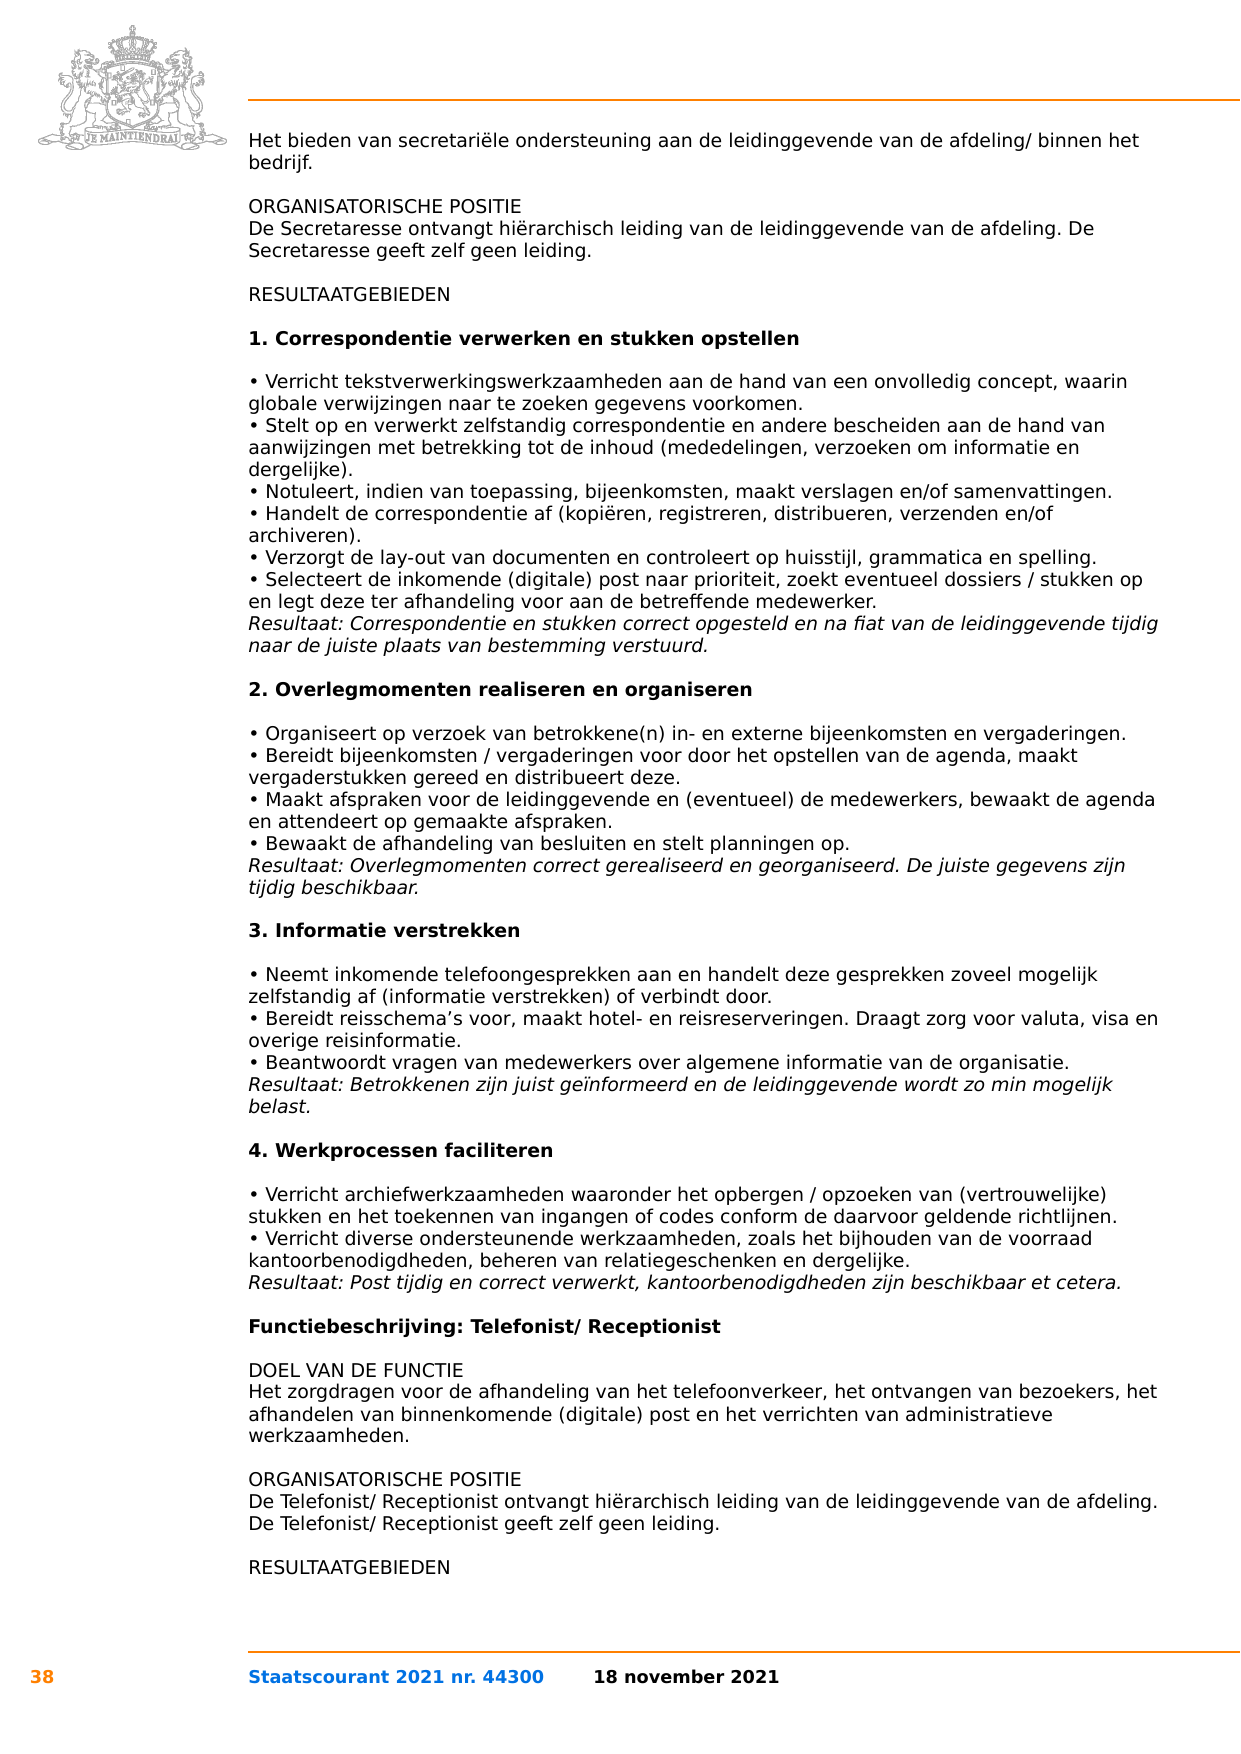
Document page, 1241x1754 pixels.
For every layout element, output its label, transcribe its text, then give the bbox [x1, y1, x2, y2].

text RESULTAATGEBIEDEN [248, 1557, 1163, 1579]
subtitle 4. Werkprocessen faciliteren [248, 1140, 1163, 1162]
text • Handelt de correspondentie af (kopiëren, registreren, distribueren, verzenden en/of archiveren). [248, 503, 1163, 547]
text ORGANISATORISCHE POSITIE [248, 196, 1163, 218]
text Het bieden van secretariële ondersteuning aan de leidinggevende van de afdeling/ binnen het bedrijf. [248, 130, 1163, 174]
text • Neemt inkomende telefoongesprekken aan en handelt deze gesprekken zoveel mogelijk zelfstandig af (informatie verstrekken) of verbindt door. [248, 964, 1163, 1008]
text Resultaat: Correspondentie en stukken correct opgesteld en na fiat van de leidinggevende tijdig naar de juiste plaats van bestemming verstuurd. [248, 613, 1163, 657]
text Resultaat: Post tijdig en correct verwerkt, kantoorbenodigdheden zijn beschikbaar et cetera. [248, 1272, 1163, 1294]
text Resultaat: Overlegmomenten correct gerealiseerd en georganiseerd. De juiste gegevens zijn tijdig beschikbaar. [248, 854, 1163, 898]
picture [38, 25, 227, 150]
text • Verricht tekstverwerkingswerkzaamheden aan de hand van een onvolledig concept, waarin globale verwijzingen naar te zoeken gegevens voorkomen. [248, 371, 1163, 415]
text • Maakt afspraken voor de leidinggevende en (eventueel) de medewerkers, bewaakt de agenda en attendeert op gemaakte afspraken. [248, 789, 1163, 833]
text • Verricht diverse ondersteunende werkzaamheden, zoals het bijhouden van de voorraad kantoorbenodigdheden, beheren van relatiegeschenken en dergelijke. [248, 1228, 1163, 1272]
text • Stelt op en verwerkt zelfstandig correspondentie en andere bescheiden aan de hand van aanwijzingen met betrekking tot de inhoud (mededelingen, verzoeken om informatie en dergelijke). [248, 415, 1163, 481]
text • Selecteert de inkomende (digitale) post naar prioriteit, zoekt eventueel dossiers / stukken op en legt deze ter afhandeling voor aan de betreffende medewerker. [248, 569, 1163, 613]
text • Notuleert, indien van toepassing, bijeenkomsten, maakt verslagen en/of samenvattingen. [248, 481, 1163, 503]
subtitle 3. Informatie verstrekken [248, 920, 1163, 942]
text • Bereidt reisschema’s voor, maakt hotel- en reisreserveringen. Draagt zorg voor valuta, visa en overige reisinformatie. [248, 1008, 1163, 1052]
text • Verzorgt de lay-out van documenten en controleert op huisstijl, grammatica en spelling. [248, 547, 1163, 569]
text De Secretaresse ontvangt hiërarchisch leiding van de leidinggevende van de afdeling. De Secretaresse geeft zelf geen leiding. [248, 218, 1163, 262]
text RESULTAATGEBIEDEN [248, 283, 1163, 306]
subtitle Functiebeschrijving: Telefonist/ Receptionist [248, 1316, 1163, 1338]
text • Organiseert op verzoek van betrokkene(n) in- en externe bijeenkomsten en vergaderingen. [248, 723, 1163, 745]
text De Telefonist/ Receptionist ontvangt hiërarchisch leiding van de leidinggevende van de afdeling. De Telefonist/ Receptionist geeft zelf geen leiding. [248, 1491, 1163, 1535]
text • Bewaakt de afhandeling van besluiten en stelt planningen op. [248, 833, 1163, 854]
subtitle 1. Correspondentie verwerken en stukken opstellen [248, 327, 1163, 349]
text Resultaat: Betrokkenen zijn juist geïnformeerd en de leidinggevende wordt zo min mogelijk belast. [248, 1074, 1163, 1118]
subtitle 2. Overlegmomenten realiseren en organiseren [248, 679, 1163, 701]
text • Verricht archiefwerkzaamheden waaronder het opbergen / opzoeken van (vertrouwelijke) stukken en het toekennen van ingangen of codes conform de daarvoor geldende richtlijnen. [248, 1184, 1163, 1228]
text • Bereidt bijeenkomsten / vergaderingen voor door het opstellen van de agenda, maakt vergaderstukken gereed en distribueert deze. [248, 745, 1163, 789]
text Het zorgdragen voor de afhandeling van het telefoonverkeer, het ontvangen van bezoekers, het afhandelen van binnenkomende (digitale) post en het verrichten van administratieve werkzaamheden. [248, 1381, 1163, 1447]
text DOEL VAN DE FUNCTIE [248, 1359, 1163, 1381]
text ORGANISATORISCHE POSITIE [248, 1469, 1163, 1491]
text • Beantwoordt vragen van medewerkers over algemene informatie van de organisatie. [248, 1052, 1163, 1074]
